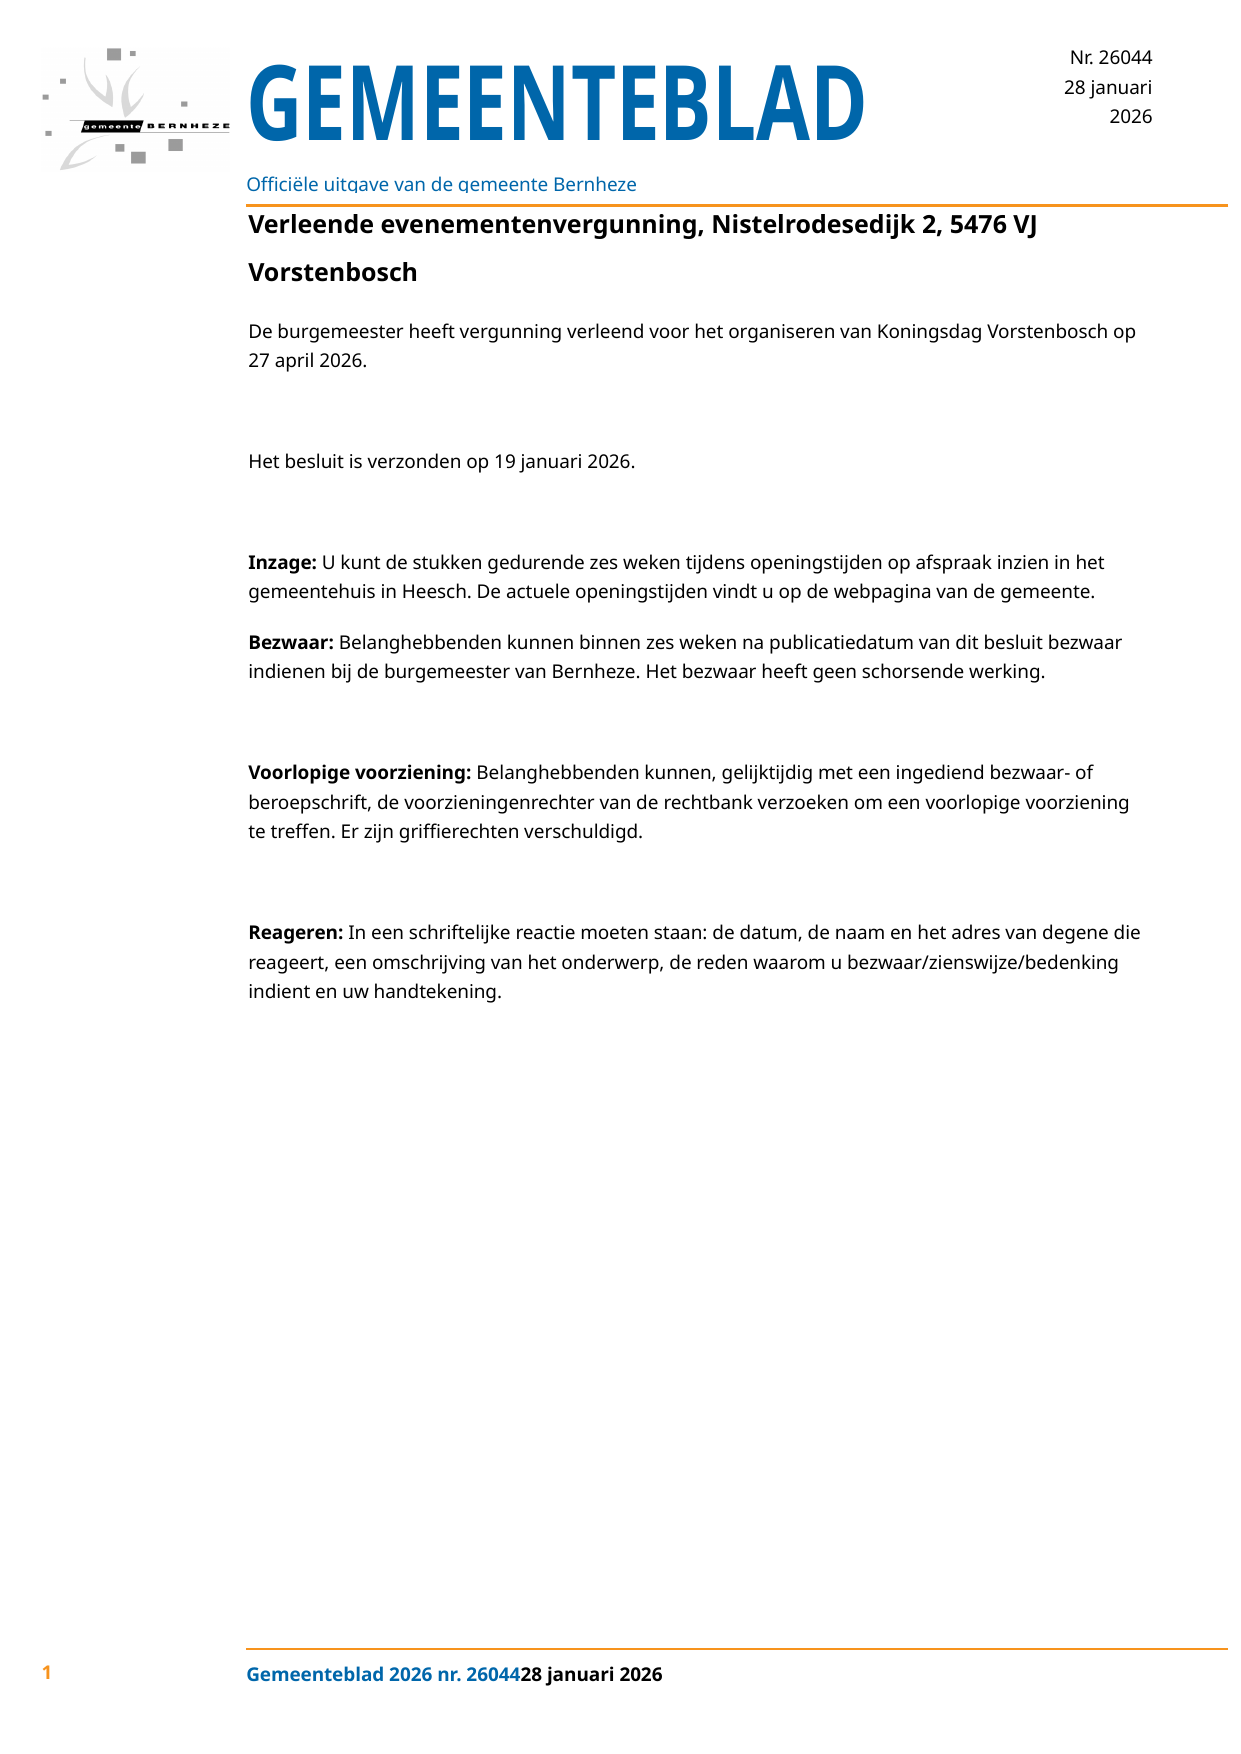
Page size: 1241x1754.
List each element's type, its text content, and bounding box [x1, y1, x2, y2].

text Voorlopige voorziening: Belanghebbenden kunnen, gelijktijdig met een ingediend bezwaar- of beroepschrift, de voorzieningenrechter van de rechtbank verzoeken om een voorlopige voorziening te treffen. Er zijn griffierechten verschuldigd. [248, 759, 1152, 844]
picture [41, 47, 231, 172]
text De burgemeester heeft vergunning verleend voor het organiseren van Koningsdag Vorstenbosch op 27 april 2026. [248, 318, 1152, 373]
text Het besluit is verzonden op 19 januari 2026. [248, 448, 1152, 474]
text Reageren: In een schriftelijke reactie moeten staan: de datum, de naam en het adres van degene die reageert, een omschrijving van het onderwerp, de reden waarom u bezwaar/zienswijze/bedenking indient en uw handtekening. [248, 919, 1152, 1004]
text Verleende evenementenvergunning, Nistelrodesedijk 2, 5476 VJ Vorstenbosch [248, 207, 1152, 288]
text Inzage: U kunt de stukken gedurende zes weken tijdens openingstijden op afspraak inzien in het gemeentehuis in Heesch. De actuele openingstijden vindt u op de webpagina van de gemeente. [248, 549, 1152, 604]
text Bezwaar: Belanghebbenden kunnen binnen zes weken na publicatiedatum van dit besluit bezwaar indienen bij de burgemeester van Bernheze. Het bezwaar heeft geen schorsende werking. [248, 629, 1152, 684]
